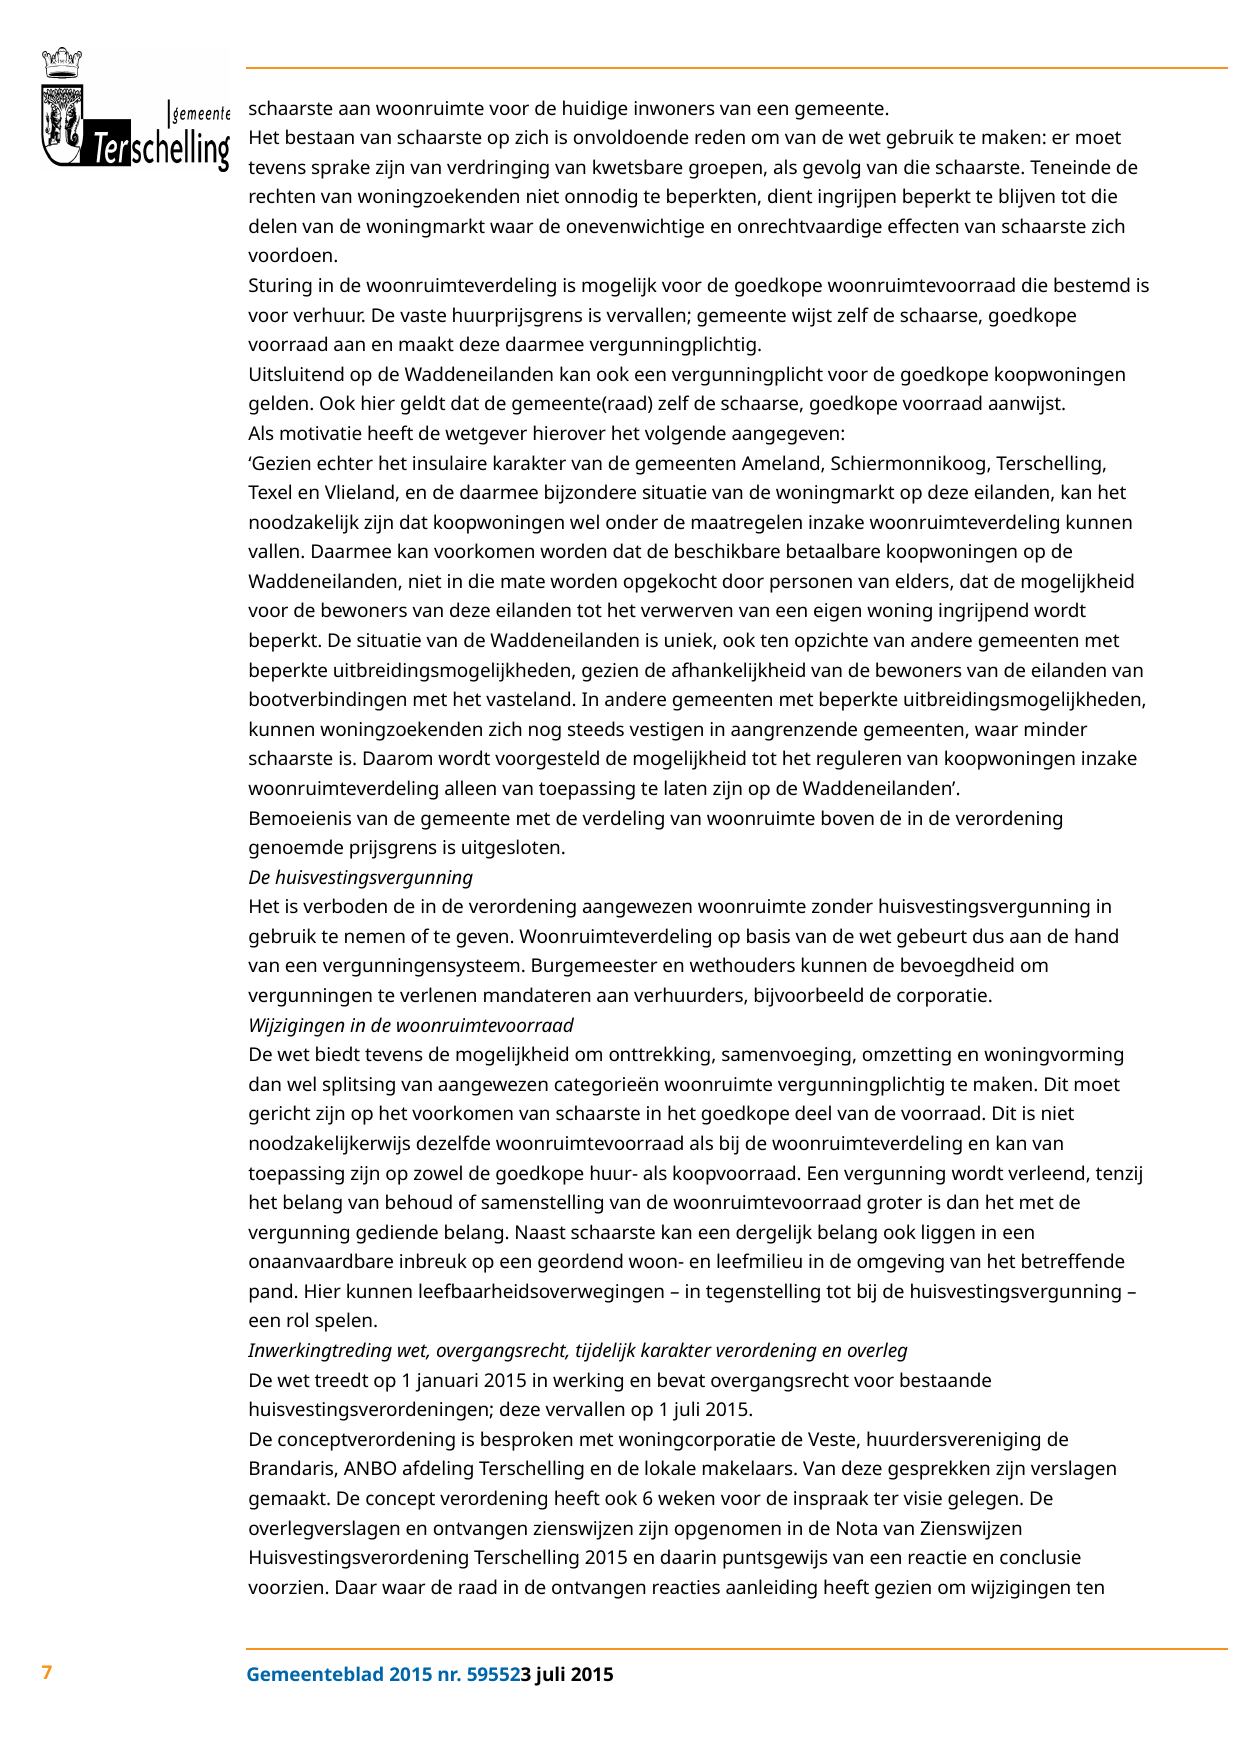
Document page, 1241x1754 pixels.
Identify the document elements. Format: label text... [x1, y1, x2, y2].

text Wijzigingen in de woonruimtevoorraad [248, 1012, 1152, 1038]
text Het is verboden de in de verordening aangewezen woonruimte zonder huisvestingsvergunning in gebruik te nemen of te geven. Woonruimteverdeling op basis van de wet gebeurt dus aan de hand van een vergunningensysteem. Burgemeester en wethouders kunnen de bevoegdheid om vergunningen te verlenen mandateren aan verhuurders, bijvoorbeeld de corporatie. [248, 893, 1152, 1008]
text De wet treedt op 1 januari 2015 in werking en bevat overgangsrecht voor bestaande huisvestingsverordeningen; deze vervallen op 1 juli 2015. [248, 1367, 1152, 1422]
text De huisvestingsvergunning [248, 864, 1152, 890]
text ‘Gezien echter het insulaire karakter van de gemeenten Ameland, Schiermonnikoog, Terschelling, Texel en Vlieland, en de daarmee bijzondere situatie van de woningmarkt op deze eilanden, kan het noodzakelijk zijn dat koopwoningen wel onder de maatregelen inzake woonruimteverdeling kunnen vallen. Daarmee kan voorkomen worden dat de beschikbare betaalbare koopwoningen op de Waddeneilanden, niet in die mate worden opgekocht door personen van elders, dat de mogelijkheid voor de bewoners van deze eilanden tot het verwerven van een eigen woning ingrijpend wordt beperkt. De situatie van de Waddeneilanden is uniek, ook ten opzichte van andere gemeenten met beperkte uitbreidingsmogelijkheden, gezien de afhankelijkheid van de bewoners van de eilanden van bootverbindingen met het vasteland. In andere gemeenten met beperkte uitbreidingsmogelijkheden, kunnen woningzoekenden zich nog steeds vestigen in aangrenzende gemeenten, waar minder schaarste is. Daarom wordt voorgesteld de mogelijkheid tot het reguleren van koopwoningen inzake woonruimteverdeling alleen van toepassing te laten zijn op de Waddeneilanden’. [248, 450, 1152, 801]
text De conceptverordening is besproken met woningcorporatie de Veste, huurdersvereniging de Brandaris, ANBO afdeling Terschelling en de lokale makelaars. Van deze gesprekken zijn verslagen gemaakt. De concept verordening heeft ook 6 weken voor de inspraak ter visie gelegen. De overlegverslagen en ontvangen zienswijzen zijn opgenomen in de Nota van Zienswijzen Huisvestingsverordening Terschelling 2015 en daarin puntsgewijs van een reactie en conclusie voorzien. Daar waar de raad in de ontvangen reacties aanleiding heeft gezien om wijzigingen ten [248, 1426, 1152, 1600]
text Bemoeienis van de gemeente met de verdeling van woonruimte boven de in de verordening genoemde prijsgrens is uitgesloten. [248, 805, 1152, 860]
text Inwerkingtreding wet, overgangsrecht, tijdelijk karakter verordening en overleg [248, 1337, 1152, 1363]
text Het bestaan van schaarste op zich is onvoldoende reden om van de wet gebruik te maken: er moet tevens sprake zijn van verdringing van kwetsbare groepen, als gevolg van die schaarste. Teneinde de rechten van woningzoekenden niet onnodig te beperkten, dient ingrijpen beperkt te blijven tot die delen van de woningmarkt waar de onevenwichtige en onrechtvaardige effecten van schaarste zich voordoen. [248, 124, 1152, 268]
text Uitsluitend op de Waddeneilanden kan ook een vergunningplicht voor de goedkope koopwoningen gelden. Ook hier geldt dat de gemeente(raad) zelf de schaarse, goedkope voorraad aanwijst. [248, 361, 1152, 416]
text Als motivatie heeft de wetgever hierover het volgende aangegeven: [248, 420, 1152, 446]
picture [41, 47, 231, 172]
text schaarste aan woonruimte voor de huidige inwoners van een gemeente. [248, 95, 1152, 121]
text Sturing in de woonruimteverdeling is mogelijk voor de goedkope woonruimtevoorraad die bestemd is voor verhuur. De vaste huurprijsgrens is vervallen; gemeente wijst zelf de schaarse, goedkope voorraad aan en maakt deze daarmee vergunningplichtig. [248, 272, 1152, 357]
text De wet biedt tevens de mogelijkheid om onttrekking, samenvoeging, omzetting en woningvorming dan wel splitsing van aangewezen categorieën woonruimte vergunningplichtig te maken. Dit moet gericht zijn op het voorkomen van schaarste in het goedkope deel van de voorraad. Dit is niet noodzakelijkerwijs dezelfde woonruimtevoorraad als bij de woonruimteverdeling en kan van toepassing zijn op zowel de goedkope huur- als koopvoorraad. Een vergunning wordt verleend, tenzij het belang van behoud of samenstelling van de woonruimtevoorraad groter is dan het met de vergunning gediende belang. Naast schaarste kan een dergelijk belang ook liggen in een onaanvaardbare inbreuk op een geordend woon- en leefmilieu in de omgeving van het betreffende pand. Hier kunnen leefbaarheidsoverwegingen – in tegenstelling tot bij de huisvestingsvergunning – een rol spelen. [248, 1041, 1152, 1333]
